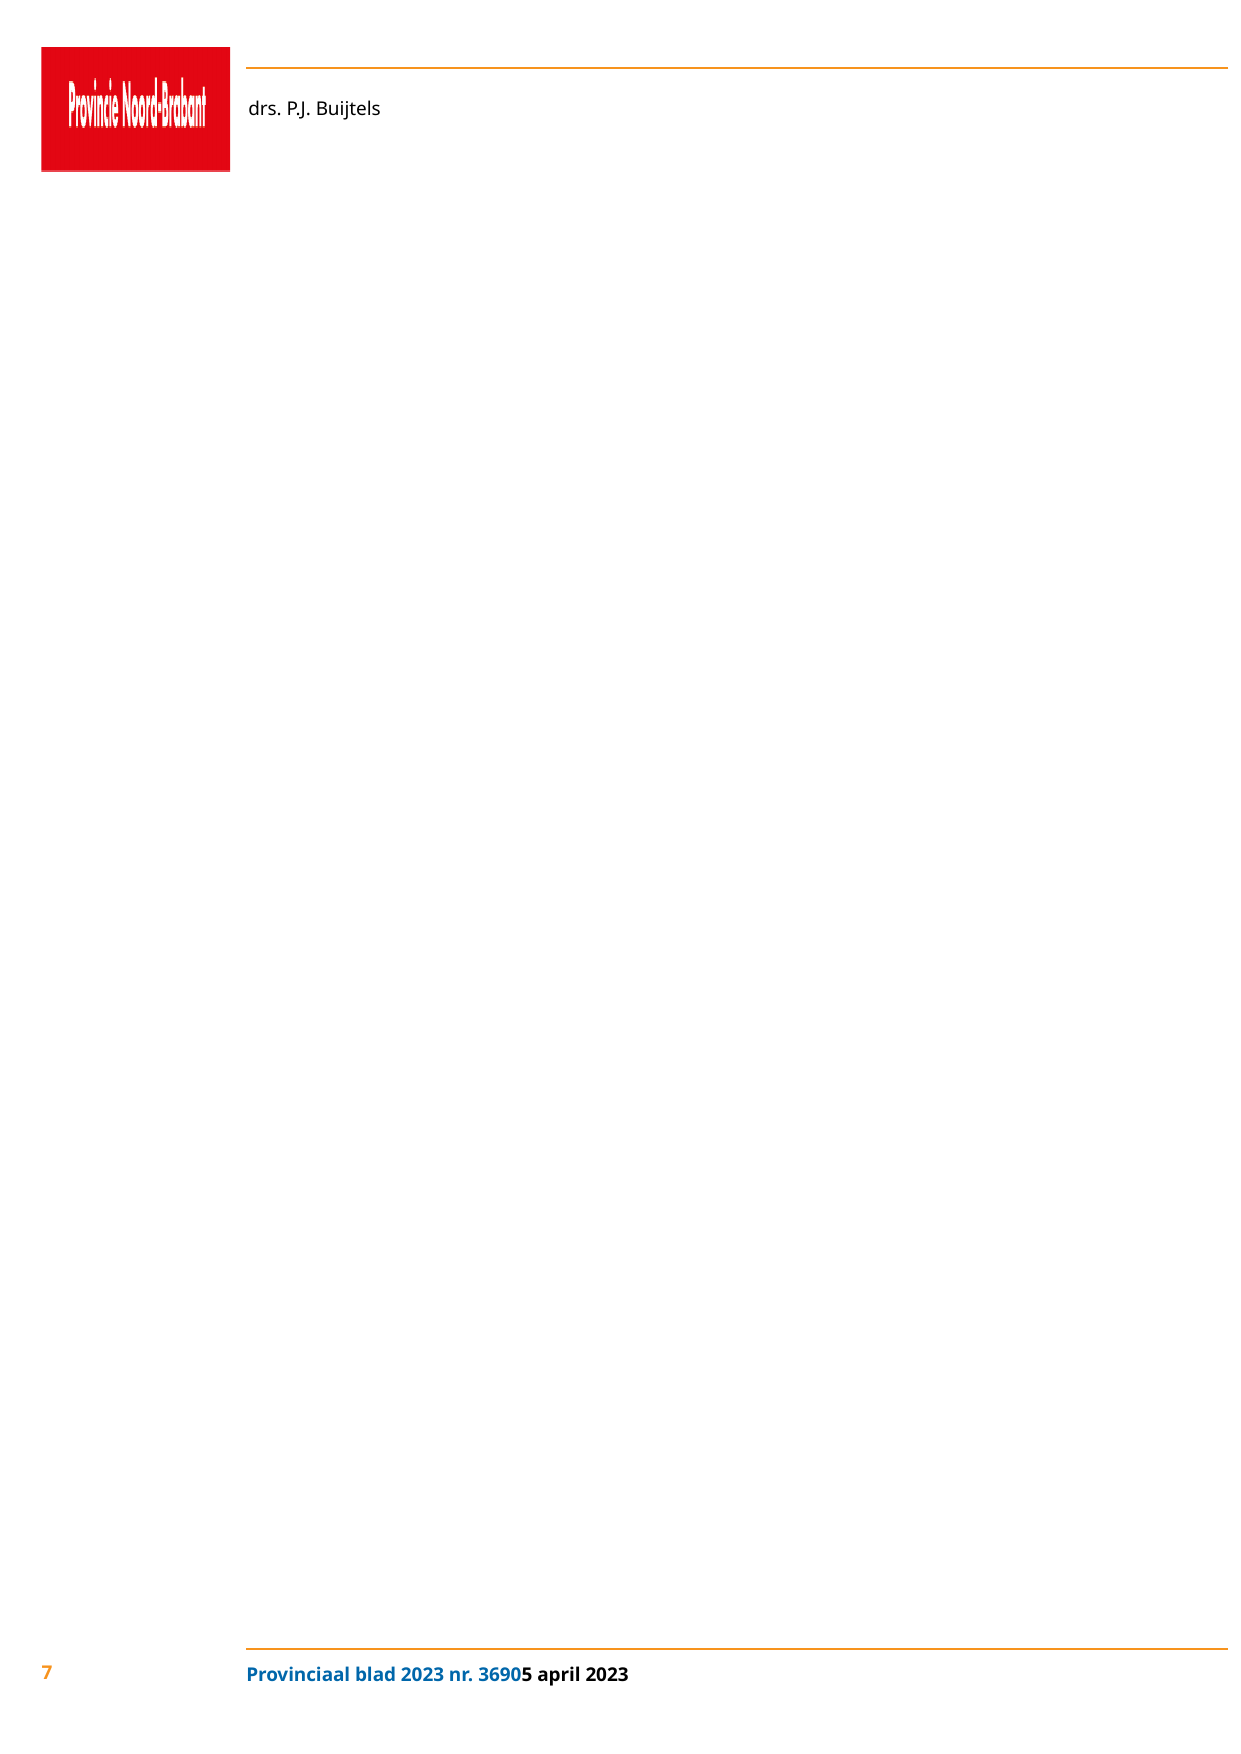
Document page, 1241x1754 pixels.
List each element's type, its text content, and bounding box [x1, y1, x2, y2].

text drs. P.J. Buijtels [248, 95, 1152, 121]
picture [41, 47, 231, 172]
